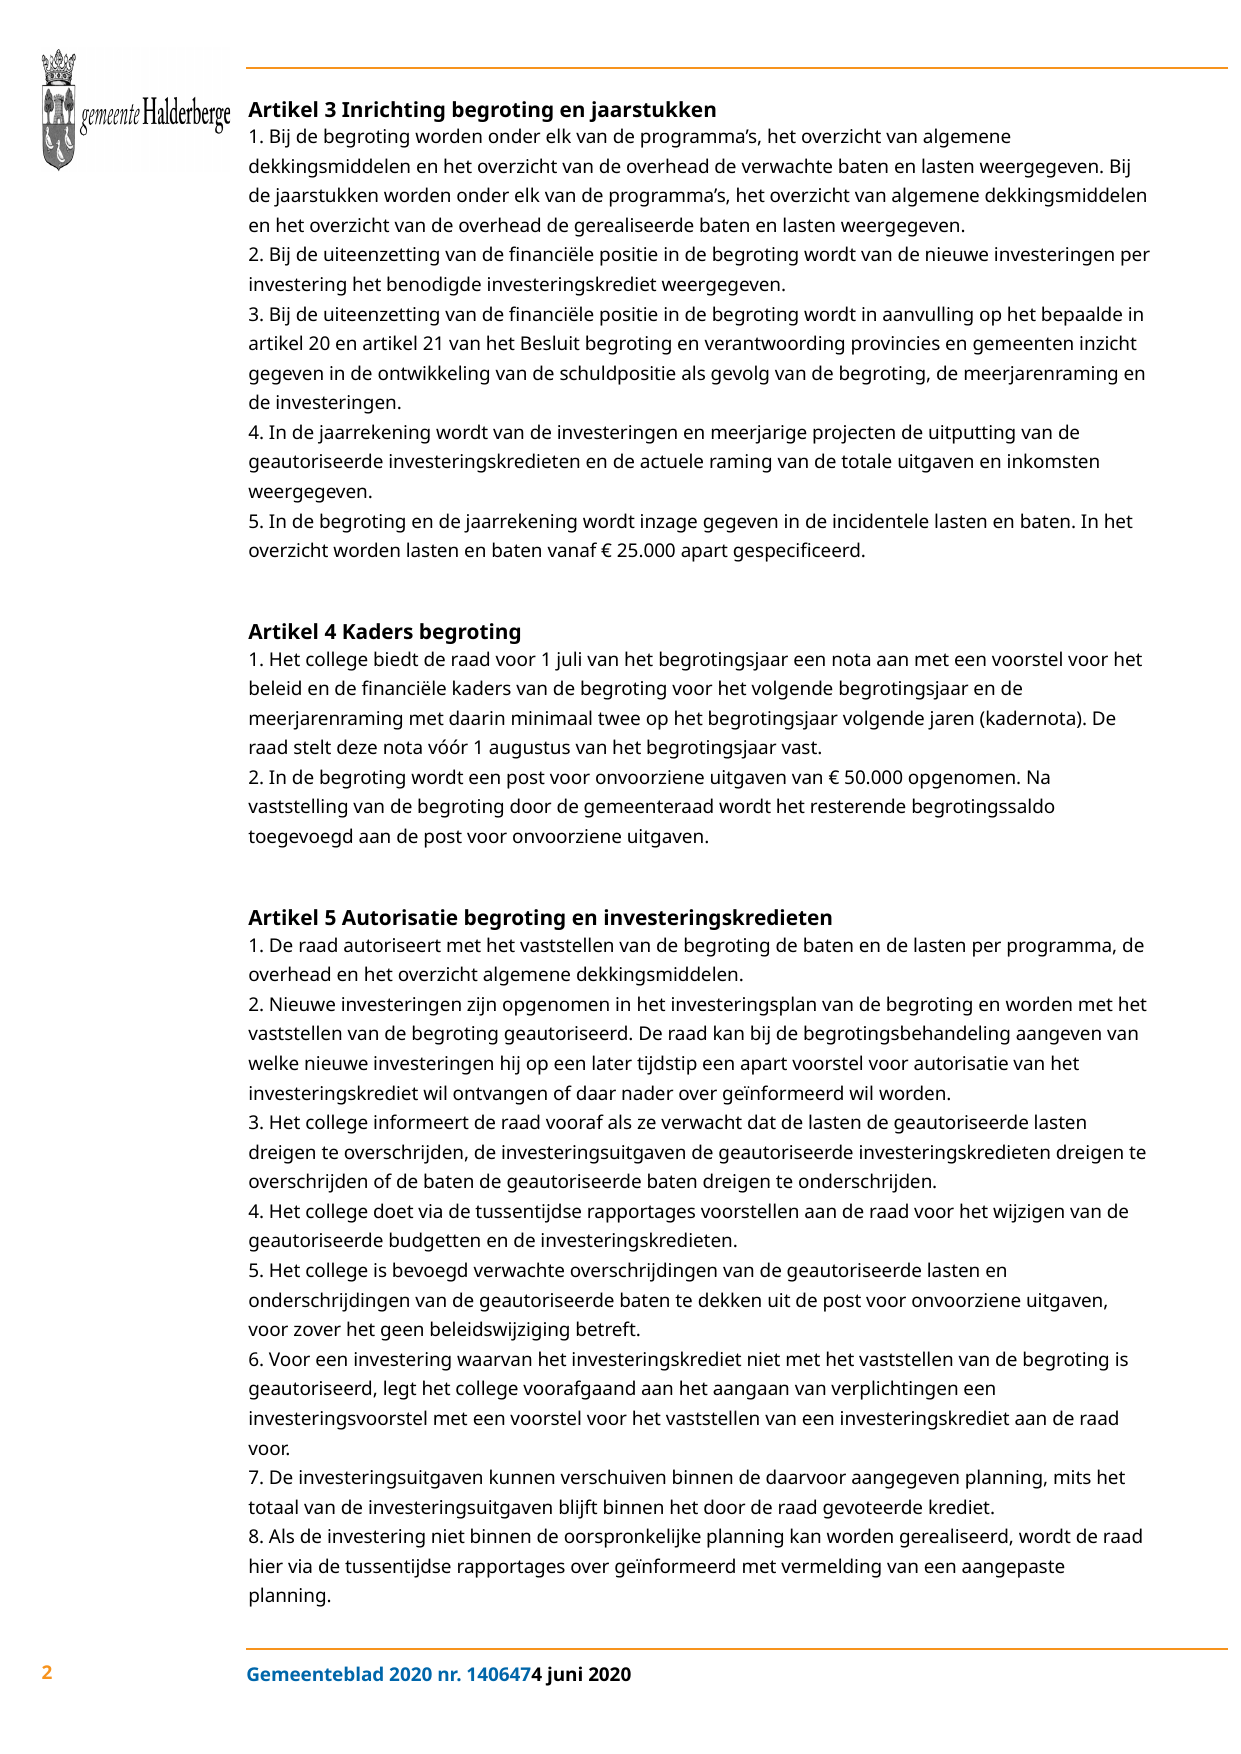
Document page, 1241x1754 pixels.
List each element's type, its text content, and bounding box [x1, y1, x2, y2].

text 7. De investeringsuitgaven kunnen verschuiven binnen de daarvoor aangegeven planning, mits het totaal van de investeringsuitgaven blijft binnen het door de raad gevoteerde krediet. [248, 1464, 1152, 1519]
text 8. Als de investering niet binnen de oorspronkelijke planning kan worden gerealiseerd, wordt de raad hier via de tussentijdse rapportages over geïnformeerd met vermelding van een aangepaste planning. [248, 1523, 1152, 1608]
text 4. Het college doet via de tussentijdse rapportages voorstellen aan de raad voor het wijzigen van de geautoriseerde budgetten en de investeringskredieten. [248, 1198, 1152, 1253]
text 5. In de begroting en de jaarrekening wordt inzage gegeven in de incidentele lasten en baten. In het overzicht worden lasten en baten vanaf € 25.000 apart gespecificeerd. [248, 508, 1152, 563]
text 3. Het college informeert de raad vooraf als ze verwacht dat de lasten de geautoriseerde lasten dreigen te overschrijden, de investeringsuitgaven de geautoriseerde investeringskredieten dreigen te overschrijden of de baten de geautoriseerde baten dreigen te onderschrijden. [248, 1109, 1152, 1194]
text 5. Het college is bevoegd verwachte overschrijdingen van de geautoriseerde lasten en onderschrijdingen van de geautoriseerde baten te dekken uit de post voor onvoorziene uitgaven, voor zover het geen beleidswijziging betreft. [248, 1257, 1152, 1342]
text Artikel 3 Inrichting begroting en jaarstukken [248, 95, 1152, 123]
text Artikel 4 Kaders begroting [248, 617, 1152, 646]
text 3. Bij de uiteenzetting van de financiële positie in de begroting wordt in aanvulling op het bepaalde in artikel 20 en artikel 21 van het Besluit begroting en verantwoording provincies en gemeenten inzicht gegeven in de ontwikkeling van de schuldpositie als gevolg van de begroting, de meerjarenraming en de investeringen. [248, 301, 1152, 415]
picture [41, 47, 231, 172]
text 1. Het college biedt de raad voor 1 juli van het begrotingsjaar een nota aan met een voorstel voor het beleid en de financiële kaders van de begroting voor het volgende begrotingsjaar en de meerjarenraming met daarin minimaal twee op het begrotingsjaar volgende jaren (kadernota). De raad stelt deze nota vóór 1 augustus van het begrotingsjaar vast. [248, 646, 1152, 760]
text 1. Bij de begroting worden onder elk van de programma’s, het overzicht van algemene dekkingsmiddelen en het overzicht van de overhead de verwachte baten en lasten weergegeven. Bij de jaarstukken worden onder elk van de programma’s, het overzicht van algemene dekkingsmiddelen en het overzicht van de overhead de gerealiseerde baten en lasten weergegeven. [248, 123, 1152, 238]
text 2. Nieuwe investeringen zijn opgenomen in het investeringsplan van de begroting en worden met het vaststellen van de begroting geautoriseerd. De raad kan bij de begrotingsbehandeling aangeven van welke nieuwe investeringen hij op een later tijdstip een apart voorstel voor autorisatie van het investeringskrediet wil ontvangen of daar nader over geïnformeerd wil worden. [248, 991, 1152, 1105]
text Artikel 5 Autorisatie begroting en investeringskredieten [248, 903, 1152, 932]
text 6. Voor een investering waarvan het investeringskrediet niet met het vaststellen van de begroting is geautoriseerd, legt het college voorafgaand aan het aangaan van verplichtingen een investeringsvoorstel met een voorstel voor het vaststellen van een investeringskrediet aan de raad voor. [248, 1346, 1152, 1460]
text 1. De raad autoriseert met het vaststellen van de begroting de baten en de lasten per programma, de overhead en het overzicht algemene dekkingsmiddelen. [248, 932, 1152, 987]
text 2. Bij de uiteenzetting van de financiële positie in de begroting wordt van de nieuwe investeringen per investering het benodigde investeringskrediet weergegeven. [248, 242, 1152, 297]
text 2. In de begroting wordt een post voor onvoorziene uitgaven van € 50.000 opgenomen. Na vaststelling van de begroting door de gemeenteraad wordt het resterende begrotingssaldo toegevoegd aan de post voor onvoorziene uitgaven. [248, 764, 1152, 849]
text 4. In de jaarrekening wordt van de investeringen en meerjarige projecten de uitputting van de geautoriseerde investeringskredieten en de actuele raming van de totale uitgaven en inkomsten weergegeven. [248, 419, 1152, 504]
